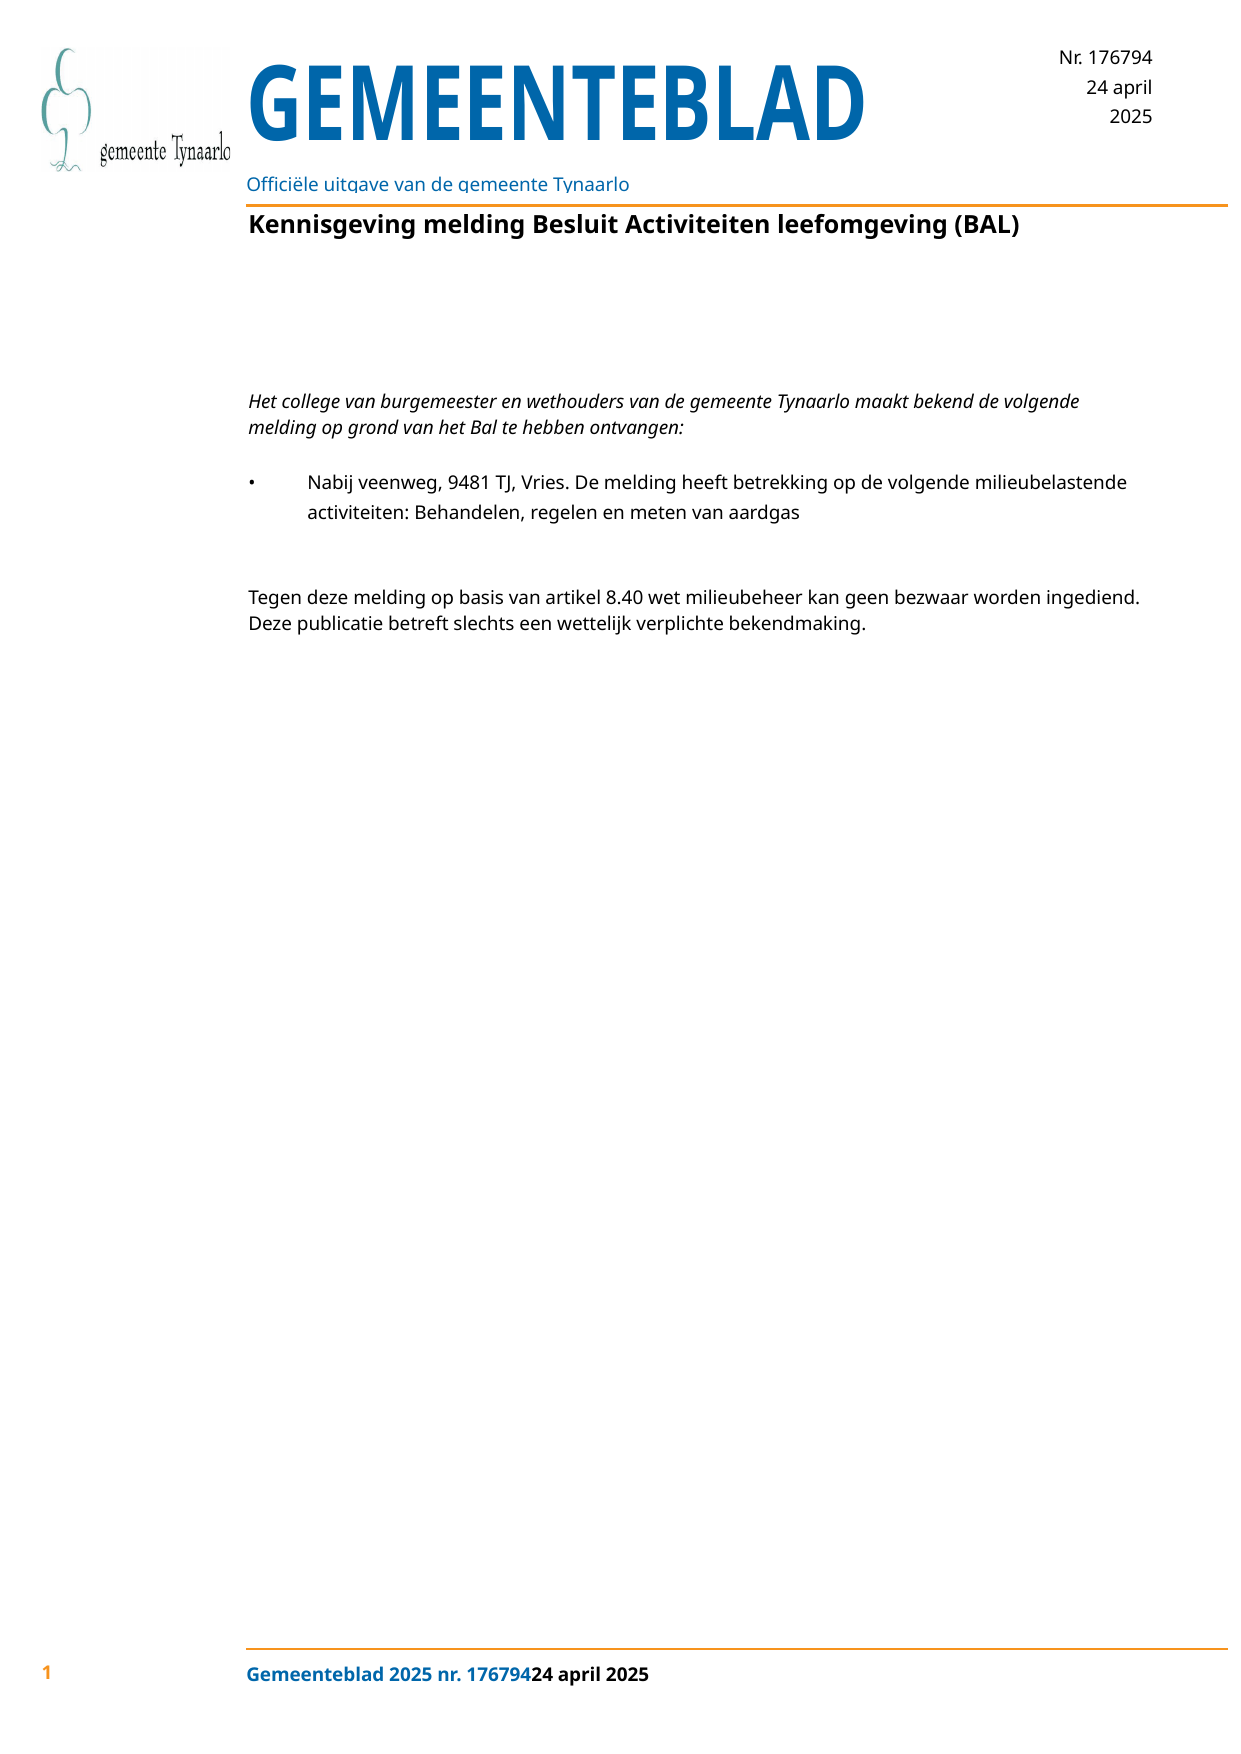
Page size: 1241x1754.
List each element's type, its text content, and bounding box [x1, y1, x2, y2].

list Nabij veenweg, 9481 TJ, Vries. De melding heeft betrekking op de volgende milieubelastende activiteiten: Behandelen, regelen en meten van aardgas [248, 469, 1152, 525]
text Tegen deze melding op basis van artikel 8.40 wet milieubeheer kan geen bezwaar worden ingediend. Deze publicatie betreft slechts een wettelijk verplichte bekendmaking. [248, 584, 1152, 635]
picture [41, 47, 231, 172]
text Het college van burgemeester en wethouders van de gemeente Tynaarlo maakt bekend de volgende melding op grond van het Bal te hebben ontvangen: [248, 388, 1152, 440]
text Kennisgeving melding Besluit Activiteiten leefomgeving (BAL) [248, 207, 1152, 241]
